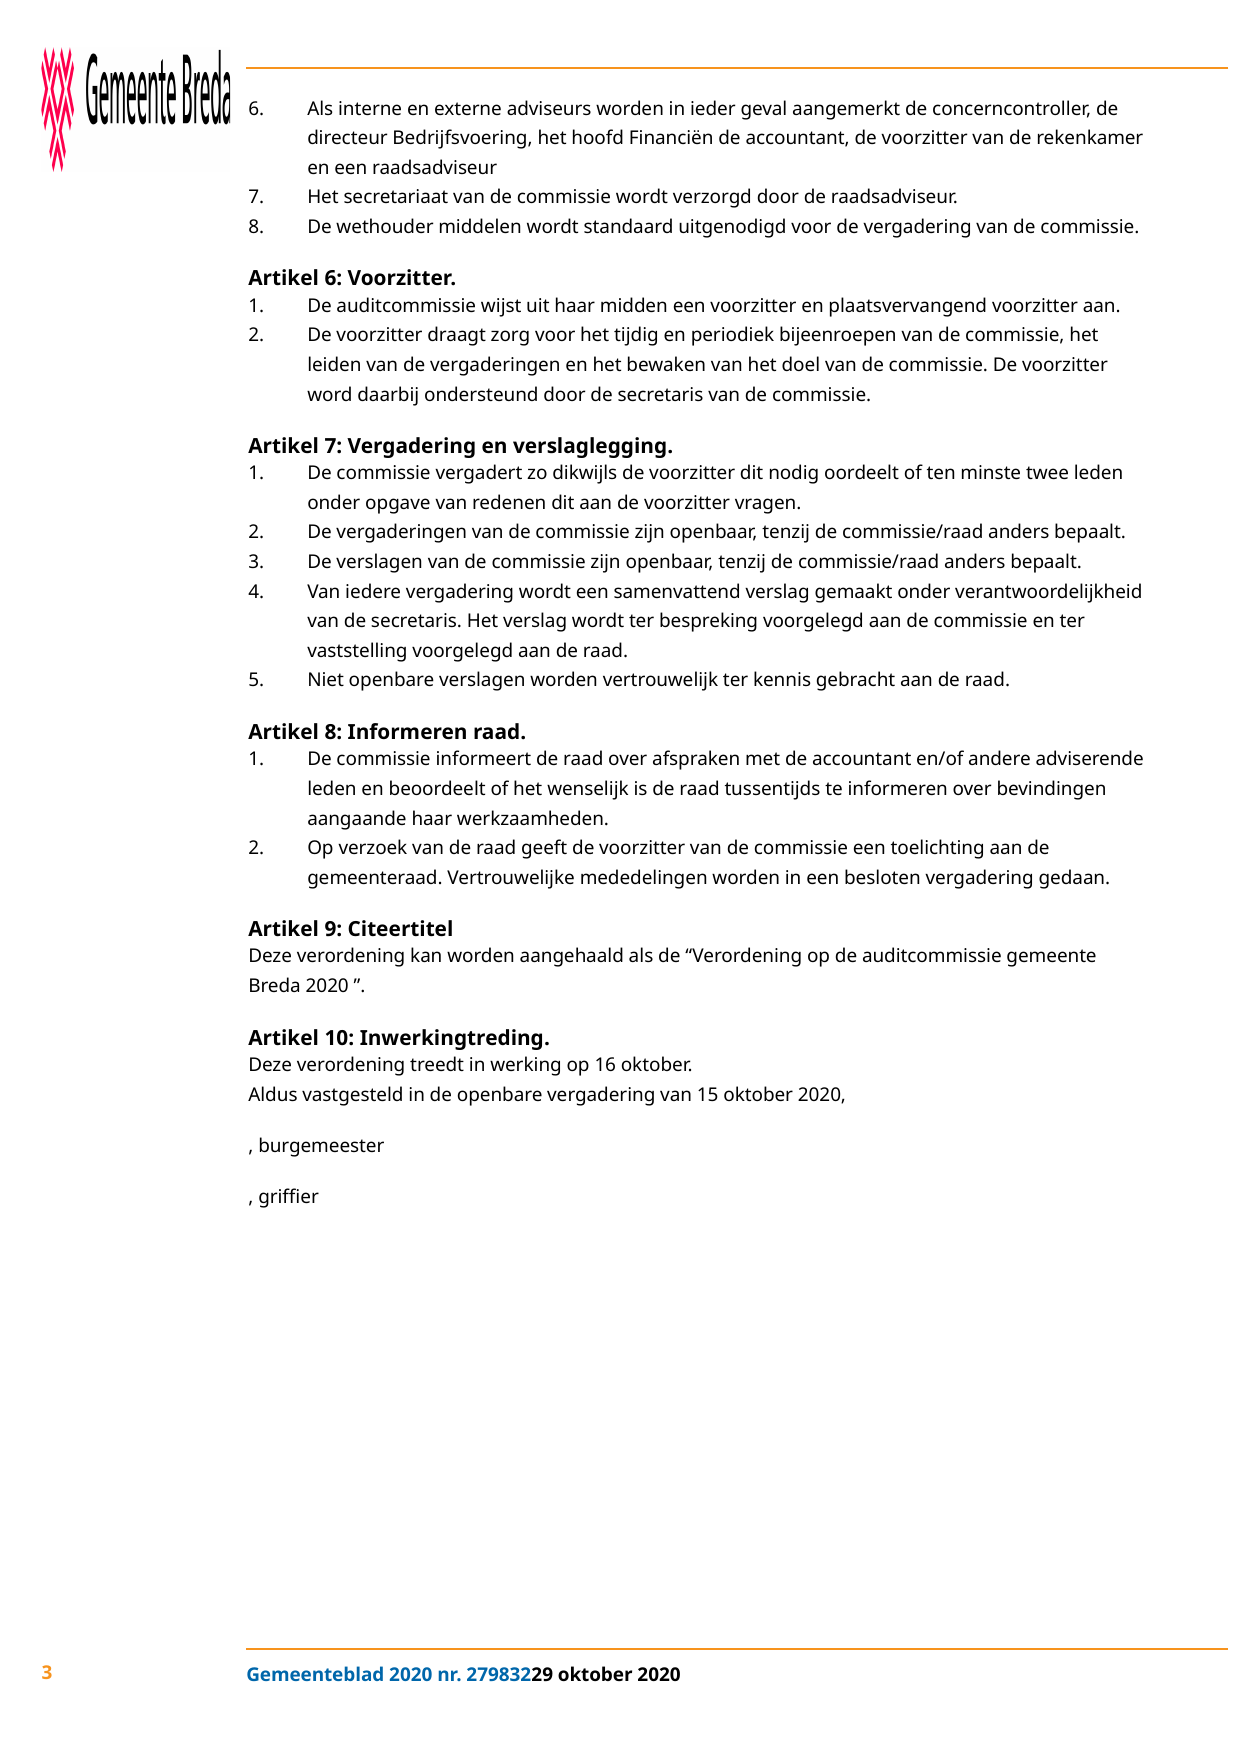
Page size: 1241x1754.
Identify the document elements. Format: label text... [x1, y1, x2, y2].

list De wethouder middelen wordt standaard uitgenodigd voor de vergadering van de commissie. [248, 213, 1152, 239]
text , burgemeester [248, 1132, 1152, 1158]
list Niet openbare verslagen worden vertrouwelijk ter kennis gebracht aan de raad. [248, 667, 1152, 692]
picture [41, 47, 231, 172]
list Het secretariaat van de commissie wordt verzorgd door de raadsadviseur. [248, 183, 1152, 209]
list De vergaderingen van de commissie zijn openbaar, tenzij de commissie/raad anders bepaalt. [248, 519, 1152, 544]
text Artikel 9: Citeertitel [248, 914, 1152, 943]
text Deze verordening kan worden aangehaald als de “Verordening op de auditcommissie gemeente Breda 2020 ”. [248, 943, 1152, 998]
list Als interne en externe adviseurs worden in ieder geval aangemerkt de concerncontroller, de directeur Bedrijfsvoering, het hoofd Financiën de accountant, de voorzitter van de rekenkamer en een raadsadviseur [248, 95, 1152, 180]
list De verslagen van de commissie zijn openbaar, tenzij de commissie/raad anders bepaalt. [248, 548, 1152, 574]
list De voorzitter draagt zorg voor het tijdig en periodiek bijeenroepen van de commissie, het leiden van de vergaderingen en het bewaken van het doel van de commissie. De voorzitter word daarbij ondersteund door de secretaris van de commissie. [248, 322, 1152, 406]
text Artikel 8: Informeren raad. [248, 717, 1152, 746]
list Op verzoek van de raad geeft de voorzitter van de commissie een toelichting aan de gemeenteraad. Vertrouwelijke mededelingen worden in een besloten vergadering gedaan. [248, 834, 1152, 889]
list De commissie vergadert zo dikwijls de voorzitter dit nodig oordeelt of ten minste twee leden onder opgave van redenen dit aan de voorzitter vragen. [248, 459, 1152, 515]
text Artikel 7: Vergadering en verslaglegging. [248, 431, 1152, 459]
list De commissie informeert de raad over afspraken met de accountant en/of andere adviserende leden en beoordeelt of het wenselijk is de raad tussentijds te informeren over bevindingen aangaande haar werkzaamheden. [248, 746, 1152, 830]
text Artikel 6: Voorzitter. [248, 263, 1152, 292]
list De auditcommissie wijst uit haar midden een voorzitter en plaatsvervangend voorzitter aan. [248, 292, 1152, 318]
text Artikel 10: Inwerkingtreding. [248, 1023, 1152, 1051]
text Aldus vastgesteld in de openbare vergadering van 15 oktober 2020, [248, 1081, 1152, 1106]
text , griffier [248, 1184, 1152, 1209]
text Deze verordening treedt in werking op 16 oktober. [248, 1051, 1152, 1077]
list Van iedere vergadering wordt een samenvattend verslag gemaakt onder verantwoordelijkheid van de secretaris. Het verslag wordt ter bespreking voorgelegd aan de commissie en ter vaststelling voorgelegd aan de raad. [248, 578, 1152, 663]
